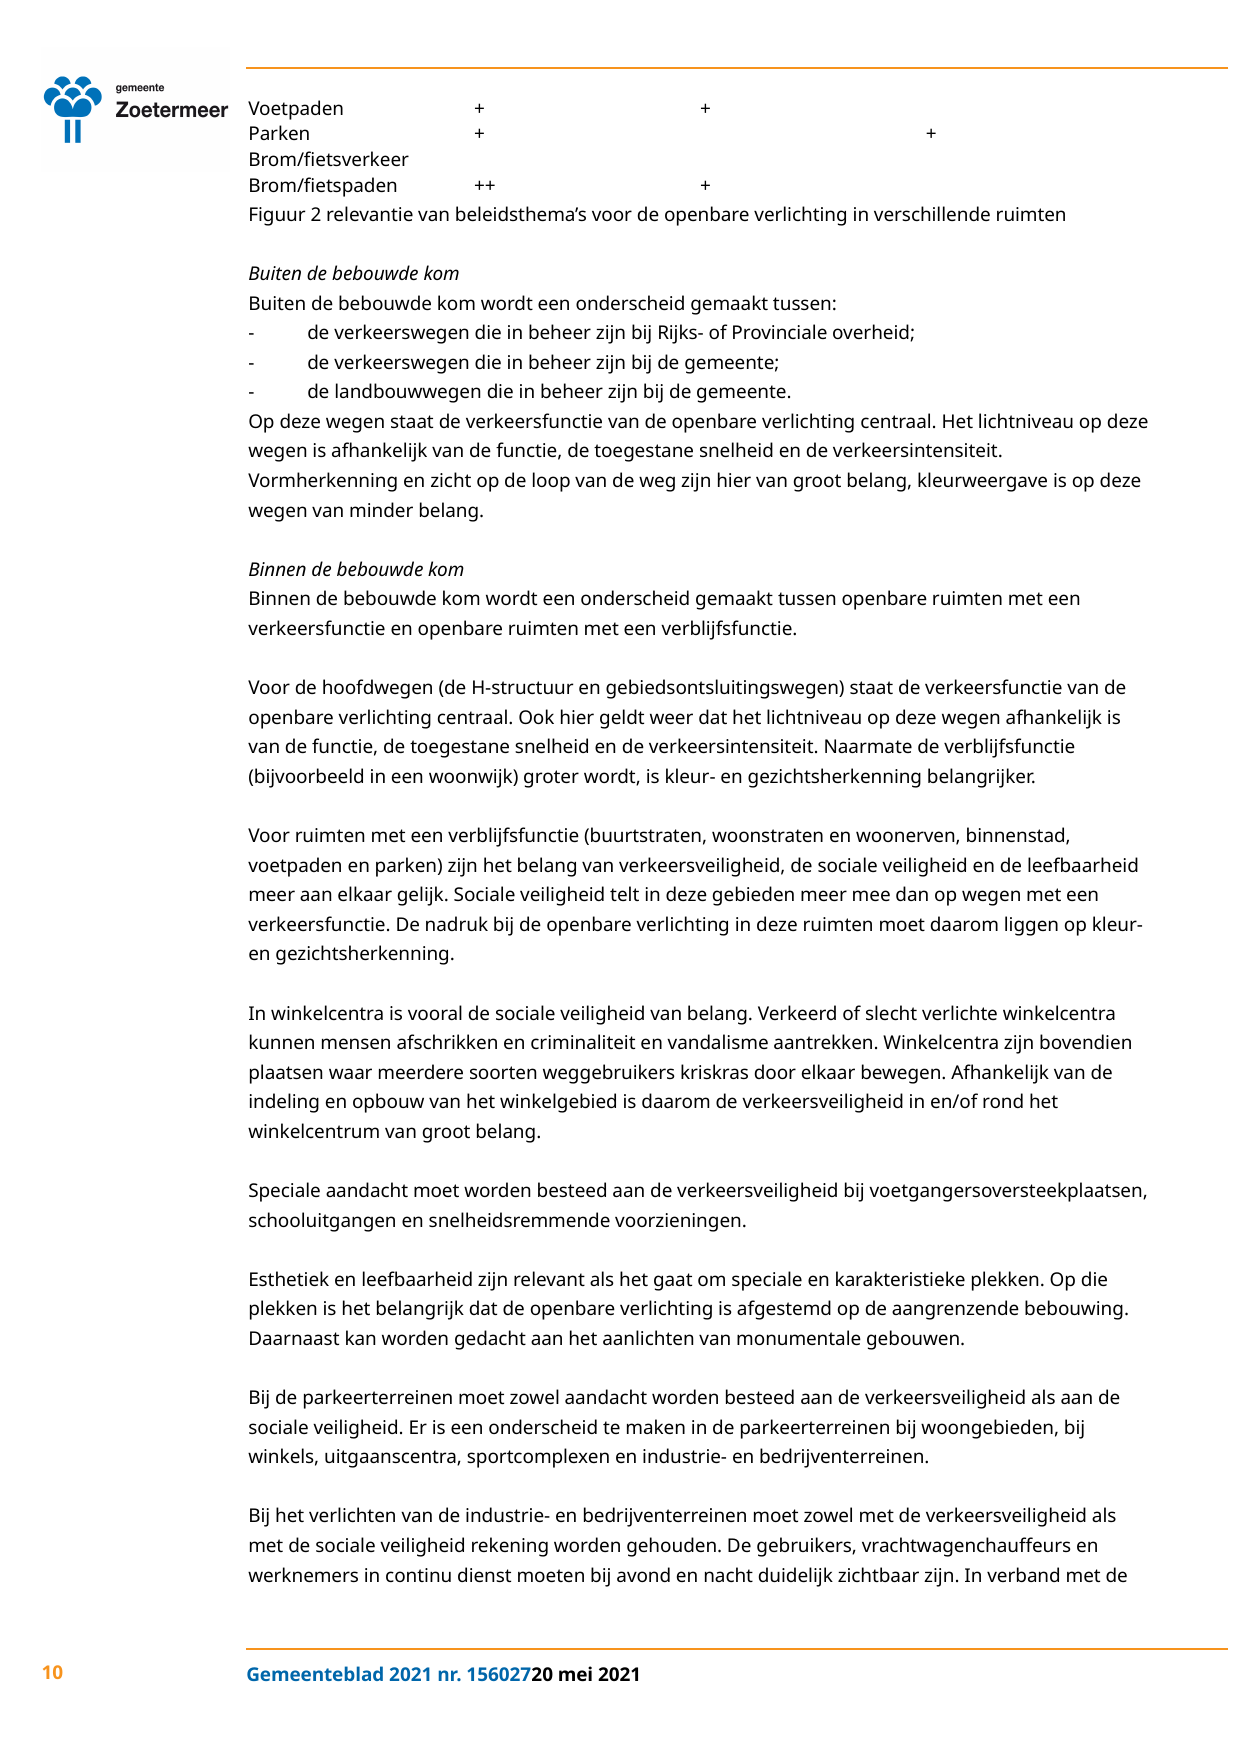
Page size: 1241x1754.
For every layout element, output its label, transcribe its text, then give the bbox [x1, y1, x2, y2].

text In winkelcentra is vooral de sociale veiligheid van belang. Verkeerd of slecht verlichte winkelcentra kunnen mensen afschrikken en criminaliteit en vandalisme aantrekken. Winkelcentra zijn bovendien plaatsen waar meerdere soorten weggebruikers kriskras door elkaar bewegen. Afhankelijk van de indeling en opbouw van het winkelgebied is daarom de verkeersveiligheid in en/of rond het winkelcentrum van groot belang. [248, 1000, 1152, 1144]
table_cell [474, 146, 700, 172]
table_cell + [926, 121, 1152, 146]
text Bij de parkeerterreinen moet zowel aandacht worden besteed aan de verkeersveiligheid als aan de sociale veiligheid. Er is een onderscheid te maken in de parkeerterreinen bij woongebieden, bij winkels, uitgaanscentra, sportcomplexen en industrie- en bedrijventerreinen. [248, 1384, 1152, 1469]
text Esthetiek en leefbaarheid zijn relevant als het gaat om speciale en karakteristieke plekken. Op die plekken is het belangrijk dat de openbare verlichting is afgestemd op de aangrenzende bebouwing. Daarnaast kan worden gedacht aan het aanlichten van monumentale gebouwen. [248, 1266, 1152, 1351]
table_cell [926, 95, 1152, 121]
text Buiten de bebouwde kom [248, 260, 1152, 286]
text Speciale aandacht moet worden besteed aan de verkeersveiligheid bij voetgangersoversteekplaatsen, schooluitgangen en snelheidsremmende voorzieningen. [248, 1177, 1152, 1232]
text Voor ruimten met een verblijfsfunctie (buurtstraten, woonstraten en woonerven, binnenstad, voetpaden en parken) zijn het belang van verkeersveiligheid, de sociale veiligheid en de leefbaarheid meer aan elkaar gelijk. Sociale veiligheid telt in deze gebieden meer mee dan op wegen met een verkeersfunctie. De nadruk bij de openbare verlichting in deze ruimten moet daarom liggen op kleur- en gezichtsherkenning. [248, 822, 1152, 966]
table_cell Parken [248, 121, 474, 146]
table_cell + [474, 95, 700, 121]
text Buiten de bebouwde kom wordt een onderscheid gemaakt tussen: [248, 290, 1152, 315]
text Figuur 2 relevantie van beleidsthema’s voor de openbare verlichting in verschillende ruimten [248, 201, 1152, 227]
table_cell Voetpaden [248, 95, 474, 121]
text Voor de hoofdwegen (de H-structuur en gebiedsontsluitingswegen) staat de verkeersfunctie van de openbare verlichting centraal. Ook hier geldt weer dat het lichtniveau op deze wegen afhankelijk is van de functie, de toegestane snelheid en de verkeersintensiteit. Naarmate de verblijfsfunctie (bijvoorbeeld in een woonwijk) groter wordt, is kleur- en gezichtsherkenning belangrijker. [248, 674, 1152, 789]
table_cell [700, 146, 926, 172]
table_cell + [700, 172, 926, 198]
table_cell [700, 121, 926, 146]
list de verkeerswegen die in beheer zijn bij Rijks- of Provinciale overheid; [248, 319, 1152, 345]
table_cell ++ [474, 172, 700, 198]
text Binnen de bebouwde kom [248, 556, 1152, 582]
text Bij het verlichten van de industrie- en bedrijventerreinen moet zowel met de verkeersveiligheid als met de sociale veiligheid rekening worden gehouden. De gebruikers, vrachtwagenchauffeurs en werknemers in continu dienst moeten bij avond en nacht duidelijk zichtbaar zijn. In verband met de [248, 1503, 1152, 1587]
picture [41, 47, 231, 172]
table_cell Brom/fietsverkeer [248, 146, 474, 172]
text Op deze wegen staat de verkeersfunctie van de openbare verlichting centraal. Het lichtniveau op deze wegen is afhankelijk van de functie, de toegestane snelheid en de verkeersintensiteit. Vormherkenning en zicht op de loop van de weg zijn hier van groot belang, kleurweergave is op deze wegen van minder belang. [248, 408, 1152, 522]
list de landbouwwegen die in beheer zijn bij de gemeente. [248, 378, 1152, 404]
list de verkeerswegen die in beheer zijn bij de gemeente; [248, 349, 1152, 374]
table_cell Brom/fietspaden [248, 172, 474, 198]
text Binnen de bebouwde kom wordt een onderscheid gemaakt tussen openbare ruimten met een verkeersfunctie en openbare ruimten met een verblijfsfunctie. [248, 586, 1152, 641]
table_cell + [700, 95, 926, 121]
table_cell [926, 146, 1152, 172]
table_cell + [474, 121, 700, 146]
table_cell [926, 172, 1152, 198]
